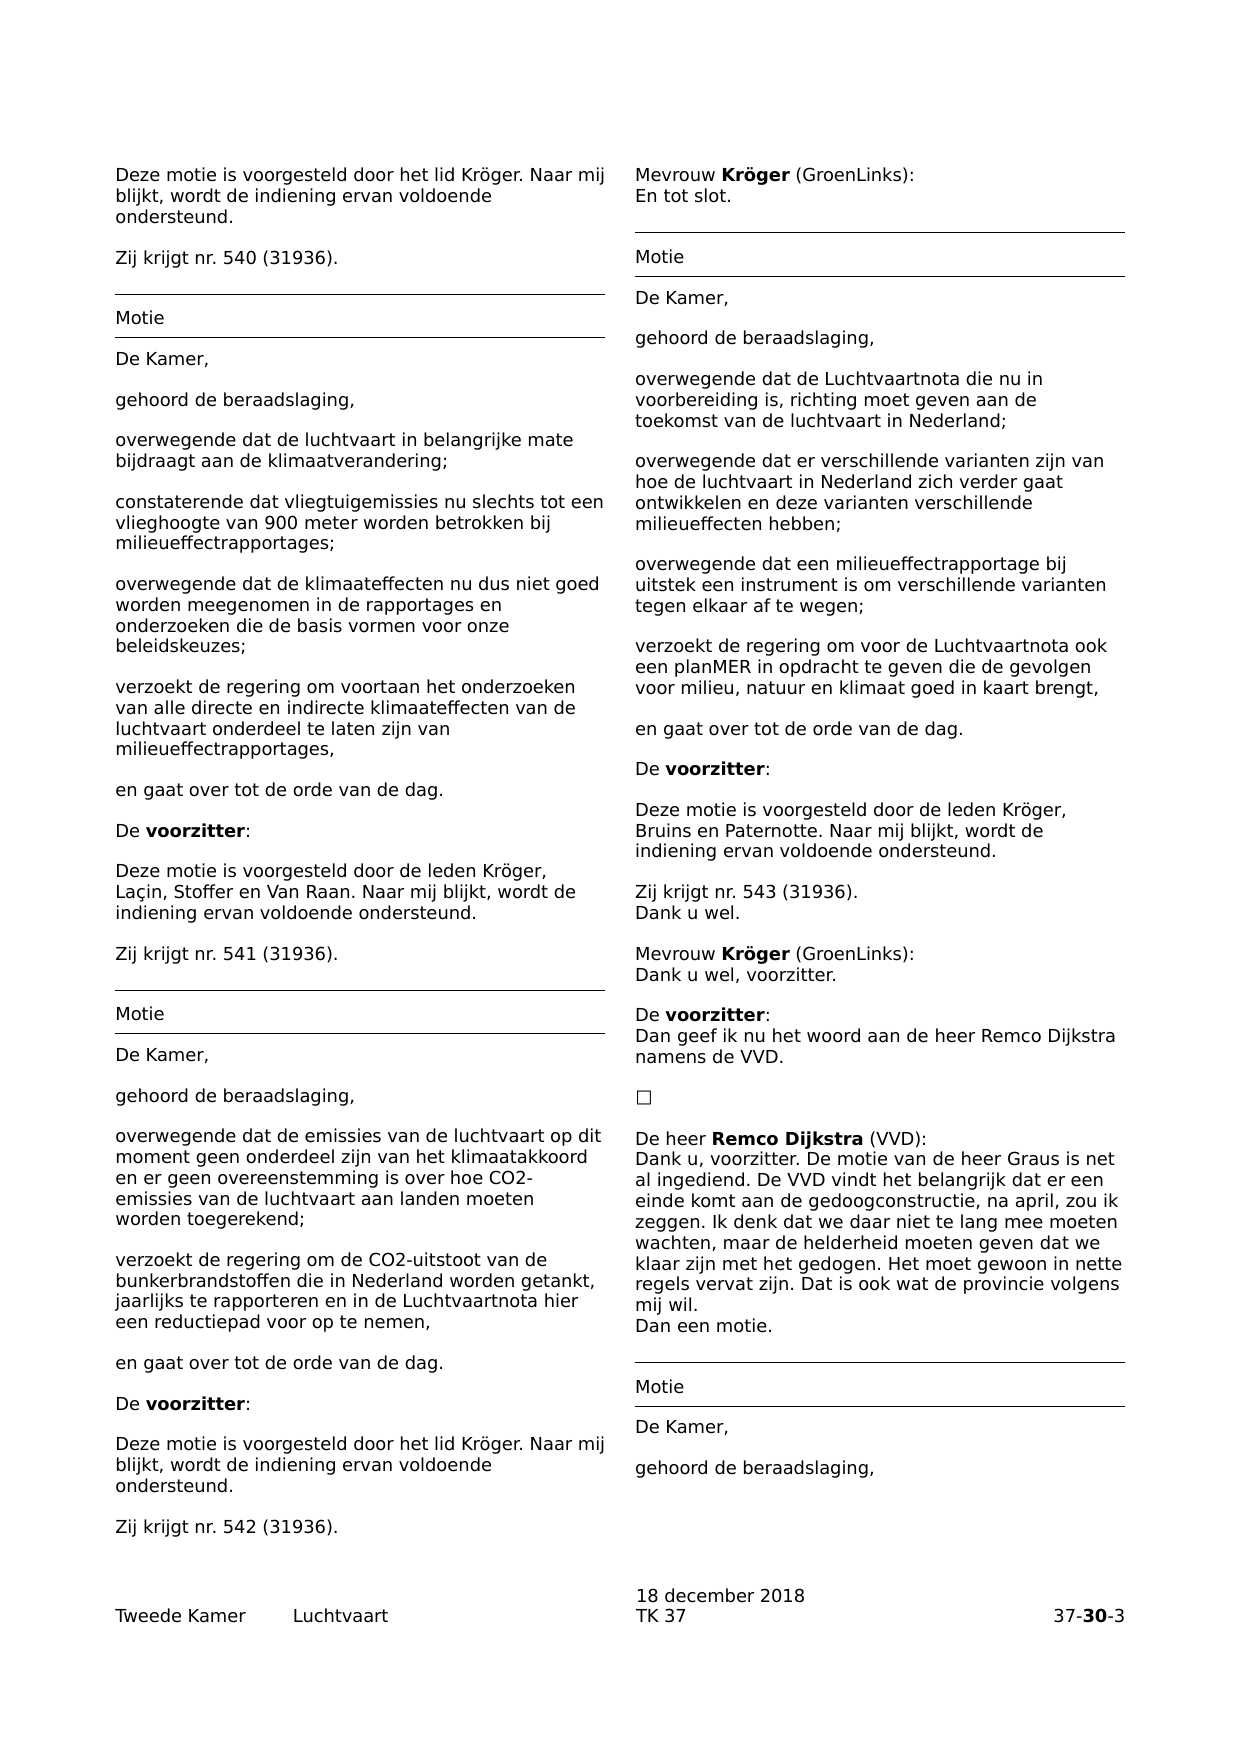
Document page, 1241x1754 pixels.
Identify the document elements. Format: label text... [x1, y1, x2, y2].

text constaterende dat vliegtuigemissies nu slechts tot een vlieghoogte van 900 meter worden betrokken bij milieueffectrapportages; [115, 492, 605, 554]
text Zij krijgt nr. 542 (31936). [115, 1516, 605, 1537]
text overwegende dat de luchtvaart in belangrijke mate bijdraagt aan de klimaatverandering; [115, 430, 605, 472]
text De voorzitter: [115, 821, 605, 841]
text Dan geef ik nu het woord aan de heer Remco Dijkstra namens de VVD. [635, 1026, 1125, 1068]
text overwegende dat een milieueffectrapportage bij uitstek een instrument is om verschillende varianten tegen elkaar af te wegen; [635, 554, 1125, 616]
text overwegende dat er verschillende varianten zijn van hoe de luchtvaart in Nederland zich verder gaat ontwikkelen en deze varianten verschillende milieueffecten hebben; [635, 451, 1125, 534]
text overwegende dat de emissies van de luchtvaart op dit moment geen onderdeel zijn van het klimaatakkoord en er geen overeenstemming is over hoe CO2-emissies van de luchtvaart aan landen moeten worden toegerekend; [115, 1126, 605, 1230]
text Dan een motie. [635, 1316, 1125, 1337]
text Deze motie is voorgesteld door de leden Kröger, Bruins en Paternotte. Naar mij blijkt, wordt de indiening ervan voldoende ondersteund. [635, 800, 1125, 862]
text De Kamer, [115, 1045, 605, 1066]
text Zij krijgt nr. 543 (31936). [635, 882, 1125, 903]
text overwegende dat de Luchtvaartnota die nu in voorbereiding is, richting moet geven aan de toekomst van de luchtvaart in Nederland; [635, 369, 1125, 431]
text De Kamer, [635, 287, 1125, 308]
text De voorzitter: [115, 1393, 605, 1414]
text Dank u wel. [635, 903, 1125, 924]
text De Kamer, [115, 349, 605, 369]
text Dank u wel, voorzitter. [635, 964, 1125, 985]
text en gaat over tot de orde van de dag. [115, 1353, 605, 1373]
text Motie [635, 247, 1125, 267]
text gehoord de beraadslaging, [635, 328, 1125, 349]
text gehoord de beraadslaging, [115, 1086, 605, 1106]
text Deze motie is voorgesteld door het lid Kröger. Naar mij blijkt, wordt de indiening ervan voldoende ondersteund. [115, 165, 605, 227]
text Deze motie is voorgesteld door de leden Kröger, Laçin, Stoffer en Van Raan. Naar mij blijkt, wordt de indiening ervan voldoende ondersteund. [115, 861, 605, 923]
text Zij krijgt nr. 540 (31936). [115, 247, 605, 268]
text Dank u, voorzitter. De motie van de heer Graus is net al ingediend. De VVD vindt het belangrijk dat er een einde komt aan de gedoogconstructie, na april, zou ik zeggen. Ik denk dat we daar niet te lang mee moeten wachten, maar de helderheid moeten geven dat we klaar zijn met het gedogen. Het moet gewoon in nette regels vervat zijn. Dat is ook wat de provincie volgens mij wil. [635, 1149, 1125, 1316]
text De voorzitter: [635, 1005, 1125, 1026]
text Mevrouw Kröger (GroenLinks): [635, 944, 1125, 964]
text De Kamer, [635, 1417, 1125, 1438]
text Motie [635, 1376, 1125, 1397]
text verzoekt de regering om voor de Luchtvaartnota ook een planMER in opdracht te geven die de gevolgen voor milieu, natuur en klimaat goed in kaart brengt, [635, 636, 1125, 698]
text overwegende dat de klimaateffecten nu dus niet goed worden meegenomen in de rapportages en onderzoeken die de basis vormen voor onze beleidskeuzes; [115, 574, 605, 657]
text en gaat over tot de orde van de dag. [635, 718, 1125, 739]
text De voorzitter: [635, 759, 1125, 780]
text gehoord de beraadslaging, [635, 1458, 1125, 1479]
text gehoord de beraadslaging, [115, 389, 605, 410]
text Zij krijgt nr. 541 (31936). [115, 943, 605, 964]
text Mevrouw Kröger (GroenLinks): [635, 165, 1125, 186]
text En tot slot. [635, 186, 1125, 207]
text De heer Remco Dijkstra (VVD): [635, 1128, 1125, 1149]
text Motie [115, 308, 605, 329]
text Deze motie is voorgesteld door het lid Kröger. Naar mij blijkt, wordt de indiening ervan voldoende ondersteund. [115, 1434, 605, 1496]
text verzoekt de regering om voortaan het onderzoeken van alle directe en indirecte klimaateffecten van de luchtvaart onderdeel te laten zijn van milieueffectrapportages, [115, 677, 605, 760]
text ⬜ [635, 1088, 1125, 1108]
text Motie [115, 1004, 605, 1025]
text en gaat over tot de orde van de dag. [115, 780, 605, 801]
text verzoekt de regering om de CO2-uitstoot van de bunkerbrandstoffen die in Nederland worden getankt, jaarlijks te rapporteren en in de Luchtvaartnota hier een reductiepad voor op te nemen, [115, 1250, 605, 1333]
